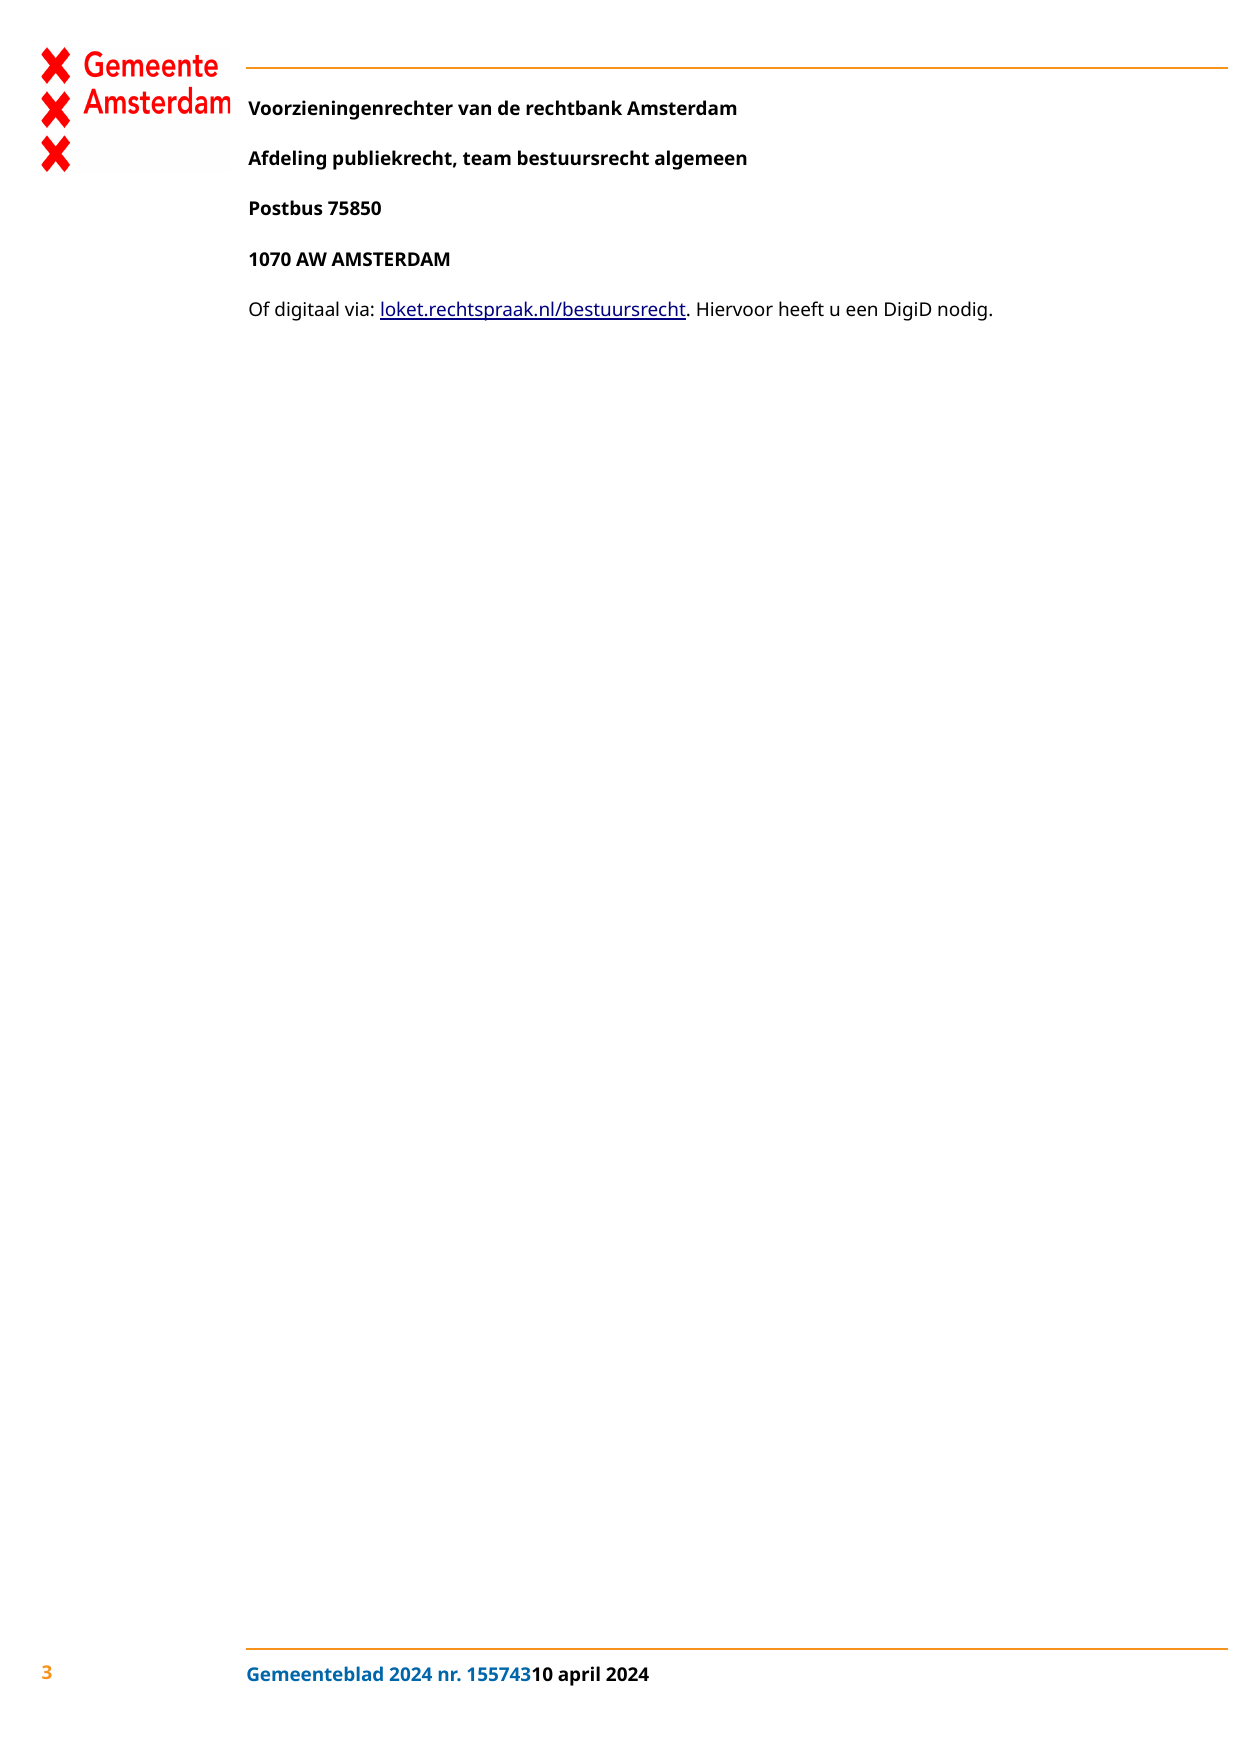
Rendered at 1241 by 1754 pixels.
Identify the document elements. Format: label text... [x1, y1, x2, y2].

text Afdeling publiekrecht, team bestuursrecht algemeen [248, 145, 1152, 171]
picture [41, 47, 231, 172]
text Of digitaal via: loket.rechtspraak.nl/bestuursrecht. Hiervoor heeft u een DigiD nodig. [248, 296, 1152, 322]
text 1070 AW AMSTERDAM [248, 246, 1152, 272]
text Voorzieningenrechter van de rechtbank Amsterdam [248, 95, 1152, 121]
text Postbus 75850 [248, 196, 1152, 221]
